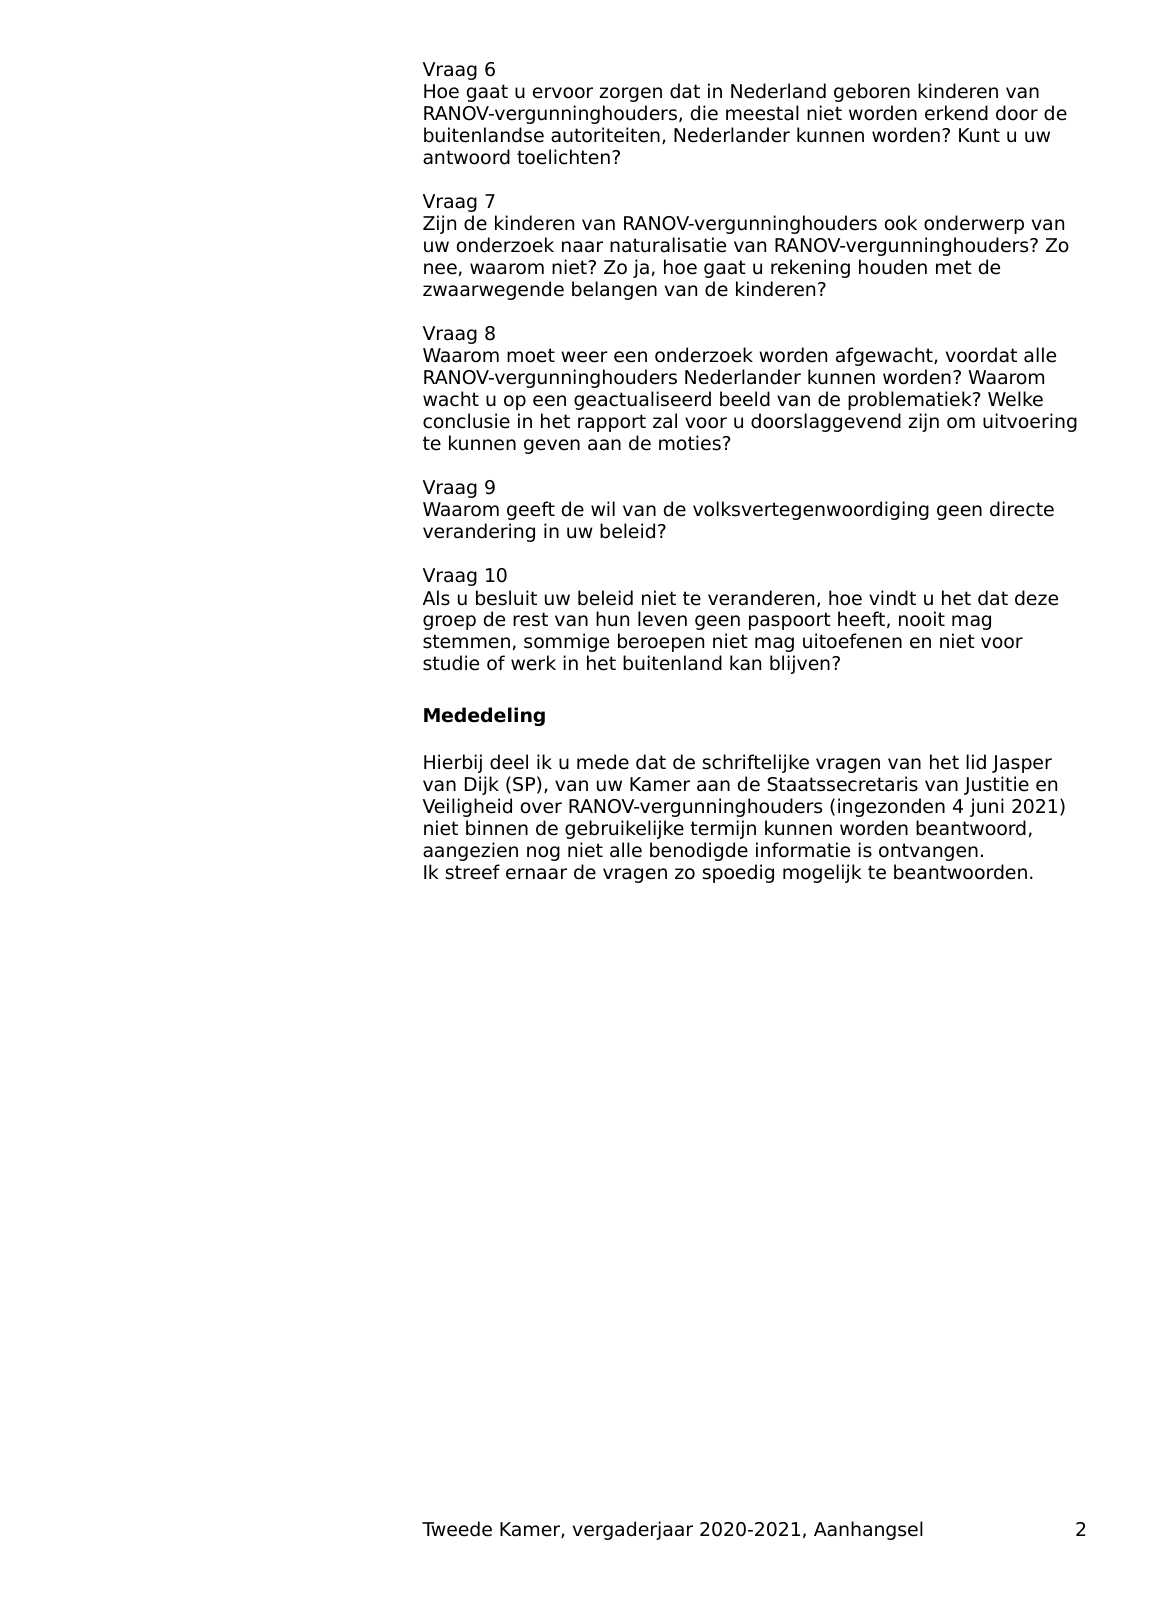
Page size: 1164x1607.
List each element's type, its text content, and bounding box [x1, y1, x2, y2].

text Ik streef ernaar de vragen zo spoedig mogelijk te beantwoorden. [422, 862, 1087, 884]
text Vraag 10 [422, 565, 1087, 587]
text Vraag 9 [422, 477, 1087, 499]
text Vraag 7 [422, 191, 1087, 213]
text Hierbij deel ik u mede dat de schriftelijke vragen van het lid Jasper van Dijk (SP), van uw Kamer aan de Staatssecretaris van Justitie en Veiligheid over RANOV-vergunninghouders (ingezonden 4 juni 2021) niet binnen de gebruikelijke termijn kunnen worden beantwoord, aangezien nog niet alle benodigde informatie is ontvangen. [422, 752, 1087, 862]
subtitle Mededeling [422, 705, 1087, 727]
text Waarom geeft de wil van de volksvertegenwoordiging geen directe verandering in uw beleid? [422, 499, 1087, 543]
text Zijn de kinderen van RANOV-vergunninghouders ook onderwerp van uw onderzoek naar naturalisatie van RANOV-vergunninghouders? Zo nee, waarom niet? Zo ja, hoe gaat u rekening houden met de zwaarwegende belangen van de kinderen? [422, 213, 1087, 301]
text Vraag 6 [422, 59, 1087, 81]
text Hoe gaat u ervoor zorgen dat in Nederland geboren kinderen van RANOV-vergunninghouders, die meestal niet worden erkend door de buitenlandse autoriteiten, Nederlander kunnen worden? Kunt u uw antwoord toelichten? [422, 81, 1087, 169]
text Waarom moet weer een onderzoek worden afgewacht, voordat alle RANOV-vergunninghouders Nederlander kunnen worden? Waarom wacht u op een geactualiseerd beeld van de problematiek? Welke conclusie in het rapport zal voor u doorslaggevend zijn om uitvoering te kunnen geven aan de moties? [422, 345, 1087, 455]
text Als u besluit uw beleid niet te veranderen, hoe vindt u het dat deze groep de rest van hun leven geen paspoort heeft, nooit mag stemmen, sommige beroepen niet mag uitoefenen en niet voor studie of werk in het buitenland kan blijven? [422, 587, 1087, 675]
text Vraag 8 [422, 323, 1087, 345]
